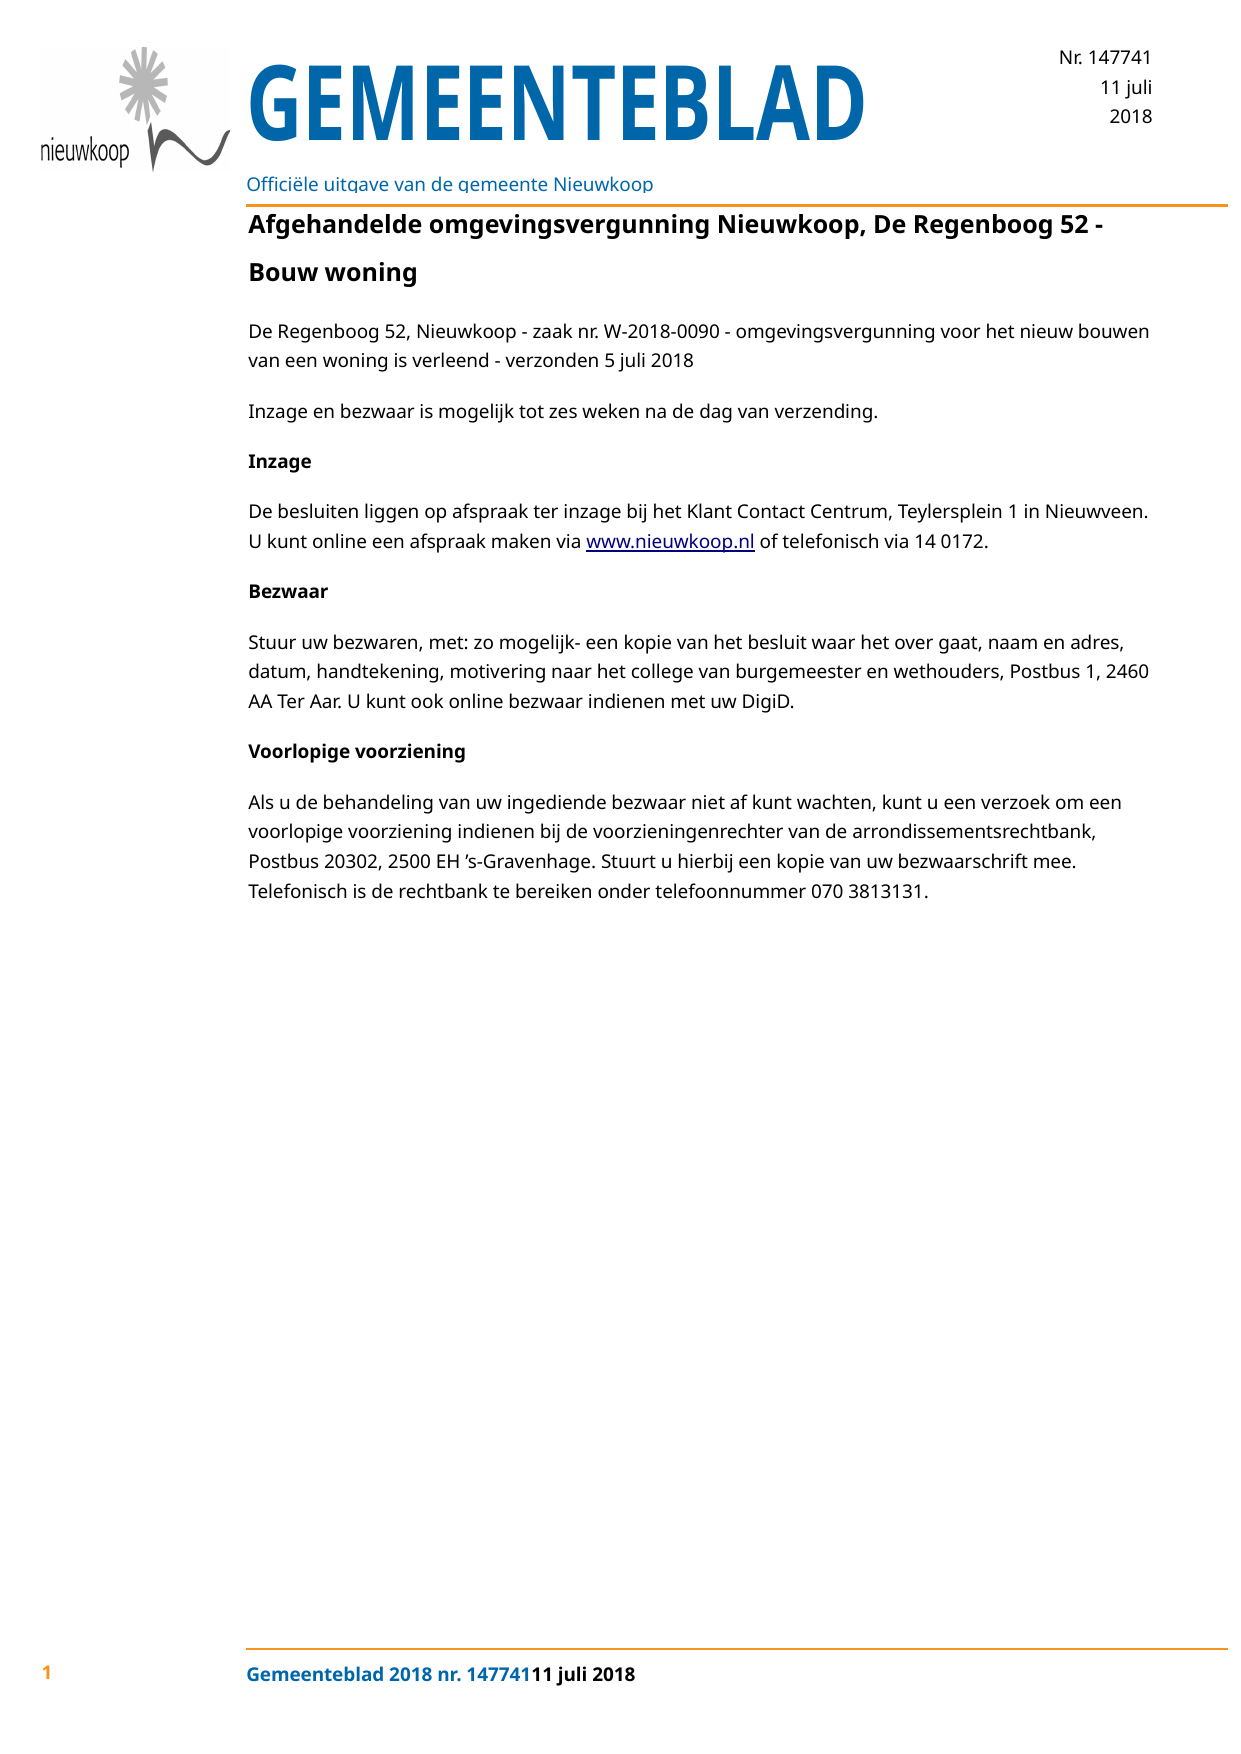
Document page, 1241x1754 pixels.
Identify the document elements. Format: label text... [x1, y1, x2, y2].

text De Regenboog 52, Nieuwkoop - zaak nr. W-2018-0090 - omgevingsvergunning voor het nieuw bouwen van een woning is verleend - verzonden 5 juli 2018 [248, 318, 1152, 373]
text De besluiten liggen op afspraak ter inzage bij het Klant Contact Centrum, Teylersplein 1 in Nieuwveen. U kunt online een afspraak maken via www.nieuwkoop.nl of telefonisch via 14 0172. [248, 499, 1152, 554]
text Afgehandelde omgevingsvergunning Nieuwkoop, De Regenboog 52 - Bouw woning [248, 207, 1152, 288]
text Stuur uw bezwaren, met: zo mogelijk- een kopie van het besluit waar het over gaat, naam en adres, datum, handtekening, motivering naar het college van burgemeester en wethouders, Postbus 1, 2460 AA Ter Aar. U kunt ook online bezwaar indienen met uw DigiD. [248, 629, 1152, 714]
text Bezwaar [248, 579, 1152, 604]
text Als u de behandeling van uw ingediende bezwaar niet af kunt wachten, kunt u een verzoek om een voorlopige voorziening indienen bij de voorzieningenrechter van de arrondissementsrechtbank, Postbus 20302, 2500 EH ’s-Gravenhage. Stuurt u hierbij een kopie van uw bezwaarschrift mee. Telefonisch is de rechtbank te bereiken onder telefoonnummer 070 3813131. [248, 789, 1152, 904]
text Voorlopige voorziening [248, 739, 1152, 764]
text Inzage en bezwaar is mogelijk tot zes weken na de dag van verzending. [248, 398, 1152, 424]
text Inzage [248, 448, 1152, 474]
picture [41, 47, 231, 172]
